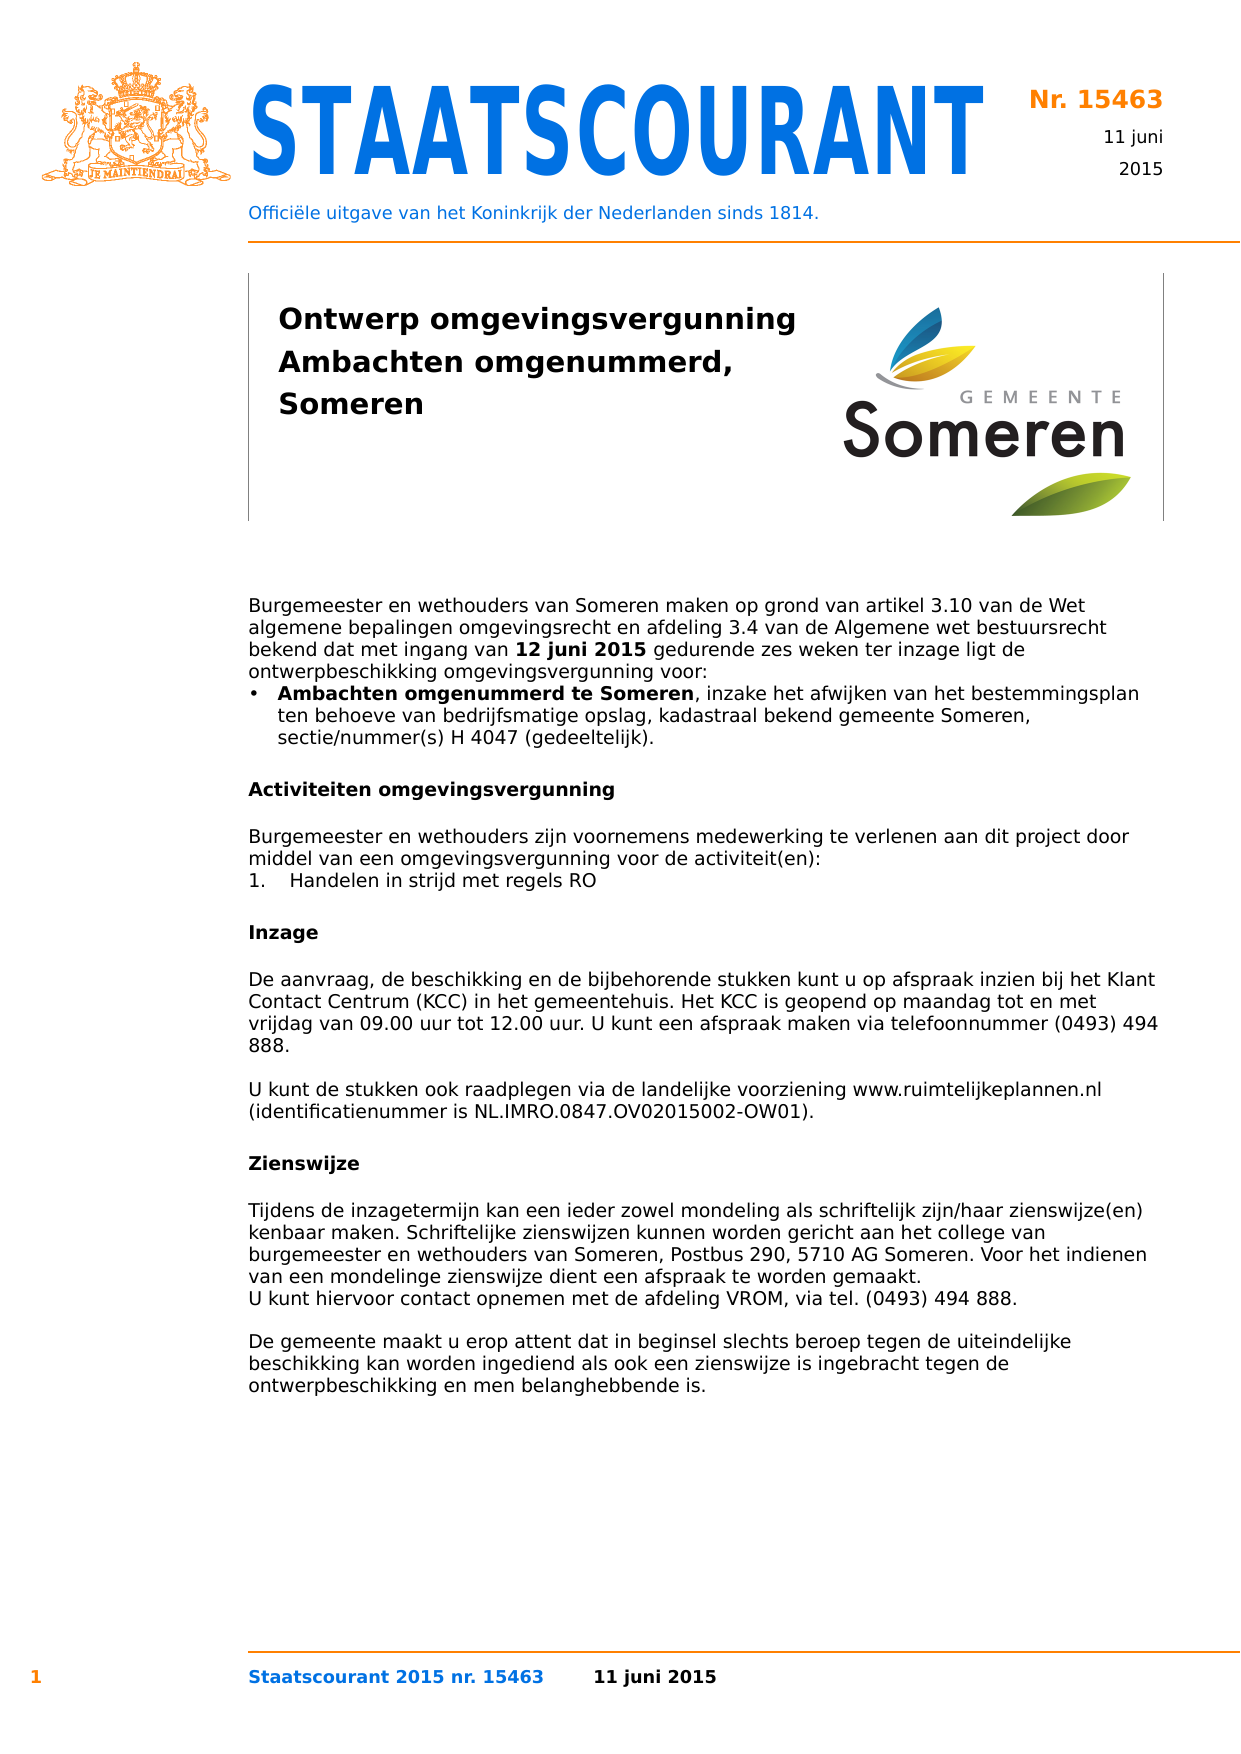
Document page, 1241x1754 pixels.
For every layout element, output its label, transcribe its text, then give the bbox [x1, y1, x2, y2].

text Burgemeester en wethouders van Someren maken op grond van artikel 3.10 van de Wet algemene bepalingen omgevingsrecht en afdeling 3.4 van de Algemene wet bestuursrecht bekend dat met ingang van 12 juni 2015 gedurende zes weken ter inzage ligt de ontwerpbeschikking omgevingsvergunning voor: [248, 595, 1163, 683]
subtitle Zienswijze [248, 1153, 1163, 1174]
text De gemeente maakt u erop attent dat in beginsel slechts beroep tegen de uiteindelijke beschikking kan worden ingediend als ook een zienswijze is ingebracht tegen de ontwerpbeschikking en men belanghebbende is. [248, 1331, 1163, 1397]
text Burgemeester en wethouders zijn voornemens medewerking te verlenen aan dit project door middel van een omgevingsvergunning voor de activiteit(en): [248, 826, 1163, 870]
table_cell 2015 [998, 153, 1240, 203]
table_cell Officiële uitgave van het Koninkrijk der Nederlanden sinds 1814. [248, 203, 1240, 241]
text De aanvraag, de beschikking en de bijbehorende stukken kunt u op afspraak inzien bij het Klant Contact Centrum (KCC) in het gemeentehuis. Het KCC is geopend op maandag tot en met vrijdag van 09.00 uur tot 12.00 uur. U kunt een afspraak maken via telefoonnummer (0493) 494 888. [248, 969, 1163, 1057]
subtitle Ontwerp omgevingsvergunning Ambachten omgenummerd, Someren [249, 273, 1163, 521]
text U kunt de stukken ook raadplegen via de landelijke voorziening www.ruimtelijkeplannen.nl (identificatienummer is NL.IMRO.0847.OV02015002-OW01). [248, 1079, 1163, 1123]
text • Ambachten omgenummerd te Someren, inzake het afwijken van het bestemmingsplan ten behoeve van bedrijfsmatige opslag, kadastraal bekend gemeente Someren, sectie/nummer(s) H 4047 (gedeeltelijk). [248, 683, 1163, 749]
subtitle Activiteiten omgevingsvergunning [248, 779, 1163, 801]
picture [838, 302, 1134, 521]
table_cell 11 juni [998, 121, 1240, 153]
table_header STAATSCOURANT [248, 62, 998, 203]
table_header Nr. 15463 [998, 62, 1240, 121]
text Tijdens de inzagetermijn kan een ieder zowel mondeling als schriftelijk zijn/haar zienswijze(en) kenbaar maken. Schriftelijke zienswijzen kunnen worden gericht aan het college van burgemeester en wethouders van Someren, Postbus 290, 5710 AG Someren. Voor het indienen van een mondelinge zienswijze dient een afspraak te worden gemaakt. [248, 1199, 1163, 1287]
table_header [25, 62, 248, 241]
text 1. Handelen in strijd met regels RO [248, 870, 1163, 892]
subtitle Inzage [248, 922, 1163, 944]
picture [41, 62, 231, 186]
text U kunt hiervoor contact opnemen met de afdeling VROM, via tel. (0493) 494 888. [248, 1287, 1163, 1309]
